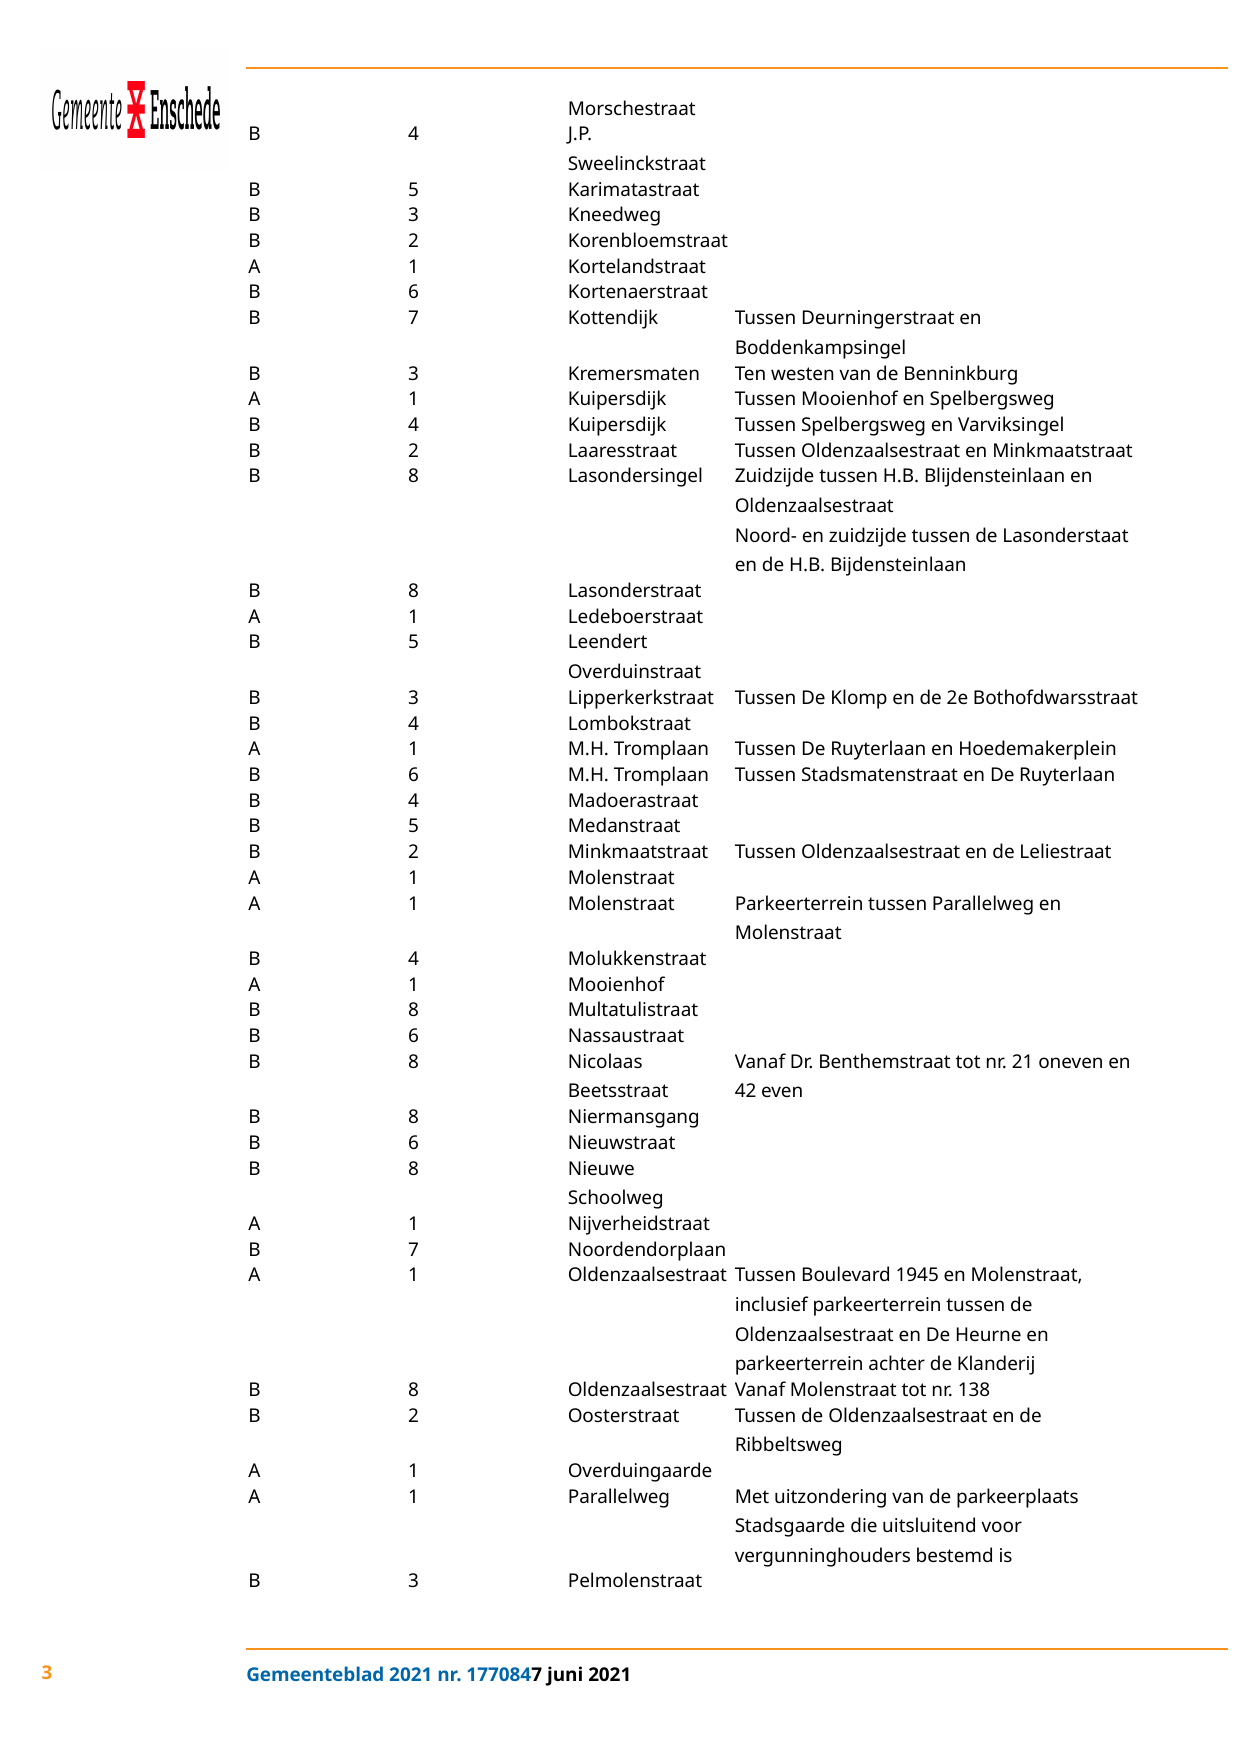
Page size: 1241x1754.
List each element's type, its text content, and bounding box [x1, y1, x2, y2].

table_cell Mooienhof [568, 971, 734, 997]
table_cell Ten westen van de Benninkburg [735, 360, 1152, 386]
table_cell 4 [408, 121, 568, 176]
table_cell A [248, 735, 408, 761]
table_cell Tussen De Klomp en de 2e Bothofdwarsstraat [735, 684, 1152, 710]
table_cell Minkmaatstraat [568, 838, 734, 864]
table_cell [735, 1568, 1152, 1593]
table_cell [408, 95, 568, 121]
table_cell J.P. Sweelinckstraat [568, 121, 734, 176]
table_cell 1 [408, 386, 568, 411]
table_cell Nieuwstraat [568, 1129, 734, 1155]
table_cell Madoerastraat [568, 787, 734, 813]
table_cell M.H. Tromplaan [568, 761, 734, 787]
table_cell Molenstraat [568, 864, 734, 890]
table_cell 4 [408, 945, 568, 971]
table_cell B [248, 411, 408, 437]
table_cell 8 [408, 1376, 568, 1402]
table_cell Lasonderstraat [568, 577, 734, 603]
table_cell [735, 971, 1152, 997]
table_cell [735, 202, 1152, 227]
table_cell 3 [408, 684, 568, 710]
table_cell Ledeboerstraat [568, 603, 734, 629]
table_cell B [248, 1155, 408, 1210]
table_cell 1 [408, 735, 568, 761]
table_cell Medanstraat [568, 813, 734, 838]
table_cell Tussen Stadsmatenstraat en De Ruyterlaan [735, 761, 1152, 787]
table_cell B [248, 577, 408, 603]
table_cell 3 [408, 1568, 568, 1593]
table_cell [735, 1129, 1152, 1155]
table_cell B [248, 305, 408, 360]
table_cell [735, 1210, 1152, 1236]
table_cell A [248, 1457, 408, 1483]
table_cell B [248, 1376, 408, 1402]
table_cell Leendert Overduinstraat [568, 629, 734, 684]
table_cell Met uitzondering van de parkeerplaats Stadsgaarde die uitsluitend voor vergunninghouders bestemd is [735, 1483, 1152, 1568]
table_cell A [248, 1483, 408, 1568]
table_cell B [248, 279, 408, 304]
table_cell B [248, 360, 408, 386]
table_cell 2 [408, 227, 568, 253]
table_cell Kortelandstraat [568, 253, 734, 279]
table_cell [735, 227, 1152, 253]
table_cell M.H. Tromplaan [568, 735, 734, 761]
table_cell [735, 1103, 1152, 1129]
table_cell [735, 95, 1152, 121]
table_cell [735, 945, 1152, 971]
table_cell 4 [408, 787, 568, 813]
table_cell 1 [408, 1457, 568, 1483]
table_cell A [248, 603, 408, 629]
table_cell Nicolaas Beetsstraat [568, 1048, 734, 1103]
table_cell [735, 253, 1152, 279]
table_cell 1 [408, 1210, 568, 1236]
table_cell B [248, 1129, 408, 1155]
table_cell [735, 279, 1152, 304]
table_cell B [248, 761, 408, 787]
table_cell Lipperkerkstraat [568, 684, 734, 710]
table_cell 1 [408, 864, 568, 890]
picture [41, 47, 231, 172]
table_cell Oldenzaalsestraat [568, 1376, 734, 1402]
table_cell B [248, 1048, 408, 1103]
table_cell [735, 176, 1152, 202]
table_cell A [248, 1262, 408, 1376]
table_cell Tussen de Oldenzaalsestraat en de Ribbeltsweg [735, 1402, 1152, 1457]
table_cell A [248, 386, 408, 411]
table_cell Zuidzijde tussen H.B. Blijdensteinlaan en Oldenzaalsestraat Noord- en zuidzijde tussen de Lasonderstaat en de H.B. Bijdensteinlaan [735, 463, 1152, 577]
table_cell 2 [408, 437, 568, 463]
table_cell [735, 121, 1152, 176]
table_cell Tussen Mooienhof en Spelbergsweg [735, 386, 1152, 411]
table_cell 2 [408, 838, 568, 864]
table_cell Kuipersdijk [568, 411, 734, 437]
table_cell 1 [408, 603, 568, 629]
table_cell Niermansgang [568, 1103, 734, 1129]
table_cell [735, 1155, 1152, 1210]
table_cell Oldenzaalsestraat [568, 1262, 734, 1376]
table_cell [735, 1457, 1152, 1483]
table_cell B [248, 710, 408, 735]
table_cell 5 [408, 813, 568, 838]
table_cell B [248, 121, 408, 176]
table_cell Molukkenstraat [568, 945, 734, 971]
table_cell [735, 1236, 1152, 1262]
table_cell Tussen De Ruyterlaan en Hoedemakerplein [735, 735, 1152, 761]
table_cell B [248, 1402, 408, 1457]
table_cell Parallelweg [568, 1483, 734, 1568]
table_cell Molenstraat [568, 890, 734, 945]
table_cell [735, 1022, 1152, 1048]
table_cell 5 [408, 176, 568, 202]
table_cell 4 [408, 411, 568, 437]
table_cell 6 [408, 279, 568, 304]
table_cell [735, 813, 1152, 838]
table_cell Tussen Boulevard 1945 en Molenstraat, inclusief parkeerterrein tussen de Oldenzaalsestraat en De Heurne en parkeerterrein achter de Klanderij [735, 1262, 1152, 1376]
table_cell 7 [408, 305, 568, 360]
table_cell 1 [408, 1483, 568, 1568]
table_cell 1 [408, 253, 568, 279]
table_cell [735, 787, 1152, 813]
table_cell 8 [408, 997, 568, 1022]
table_cell Kremersmaten [568, 360, 734, 386]
table_cell Vanaf Dr. Benthemstraat tot nr. 21 oneven en 42 even [735, 1048, 1152, 1103]
table_cell 3 [408, 360, 568, 386]
table_cell Laaresstraat [568, 437, 734, 463]
table_cell 5 [408, 629, 568, 684]
table_cell B [248, 437, 408, 463]
table_cell Nijverheidstraat [568, 1210, 734, 1236]
table_cell B [248, 838, 408, 864]
table_cell A [248, 1210, 408, 1236]
table_cell Korenbloemstraat [568, 227, 734, 253]
table_cell B [248, 787, 408, 813]
table_cell B [248, 176, 408, 202]
table_cell Kortenaerstraat [568, 279, 734, 304]
table_cell B [248, 997, 408, 1022]
table_cell 2 [408, 1402, 568, 1457]
table_cell [735, 603, 1152, 629]
table_cell Lombokstraat [568, 710, 734, 735]
table_cell B [248, 813, 408, 838]
table_cell Nassaustraat [568, 1022, 734, 1048]
table_cell 8 [408, 1048, 568, 1103]
table_cell 1 [408, 971, 568, 997]
table_cell Tussen Oldenzaalsestraat en Minkmaatstraat [735, 437, 1152, 463]
table_cell Karimatastraat [568, 176, 734, 202]
table_cell 8 [408, 577, 568, 603]
table_cell 6 [408, 1129, 568, 1155]
table_cell B [248, 1022, 408, 1048]
table_cell Noordendorplaan [568, 1236, 734, 1262]
table_cell Pelmolenstraat [568, 1568, 734, 1593]
table_cell [735, 577, 1152, 603]
table_cell A [248, 864, 408, 890]
table_cell [735, 864, 1152, 890]
table_cell Multatulistraat [568, 997, 734, 1022]
table_cell B [248, 463, 408, 577]
table_cell B [248, 1236, 408, 1262]
table_cell Kuipersdijk [568, 386, 734, 411]
table_cell 4 [408, 710, 568, 735]
table_cell 1 [408, 890, 568, 945]
table_cell 7 [408, 1236, 568, 1262]
table_cell [735, 629, 1152, 684]
table_cell 8 [408, 1103, 568, 1129]
table_cell B [248, 684, 408, 710]
table_cell B [248, 629, 408, 684]
table_cell Morschestraat [568, 95, 734, 121]
table_cell Tussen Spelbergsweg en Varviksingel [735, 411, 1152, 437]
table_cell B [248, 1568, 408, 1593]
table_cell Kottendijk [568, 305, 734, 360]
table_cell [735, 997, 1152, 1022]
table_cell 8 [408, 1155, 568, 1210]
table_cell B [248, 945, 408, 971]
table_cell Parkeerterrein tussen Parallelweg en Molenstraat [735, 890, 1152, 945]
table_cell Tussen Oldenzaalsestraat en de Leliestraat [735, 838, 1152, 864]
table_cell [248, 95, 408, 121]
table_cell B [248, 202, 408, 227]
table_cell 1 [408, 1262, 568, 1376]
table_cell Tussen Deurningerstraat en Boddenkampsingel [735, 305, 1152, 360]
table_cell [735, 710, 1152, 735]
table_cell Lasondersingel [568, 463, 734, 577]
table_cell 8 [408, 463, 568, 577]
table_cell 6 [408, 1022, 568, 1048]
table_cell 3 [408, 202, 568, 227]
table_cell B [248, 227, 408, 253]
table_cell A [248, 890, 408, 945]
table_cell Overduingaarde [568, 1457, 734, 1483]
table_cell Nieuwe Schoolweg [568, 1155, 734, 1210]
table_cell B [248, 1103, 408, 1129]
table_cell A [248, 253, 408, 279]
table_cell Oosterstraat [568, 1402, 734, 1457]
table_cell Kneedweg [568, 202, 734, 227]
table_cell 6 [408, 761, 568, 787]
table_cell Vanaf Molenstraat tot nr. 138 [735, 1376, 1152, 1402]
table_cell A [248, 971, 408, 997]
